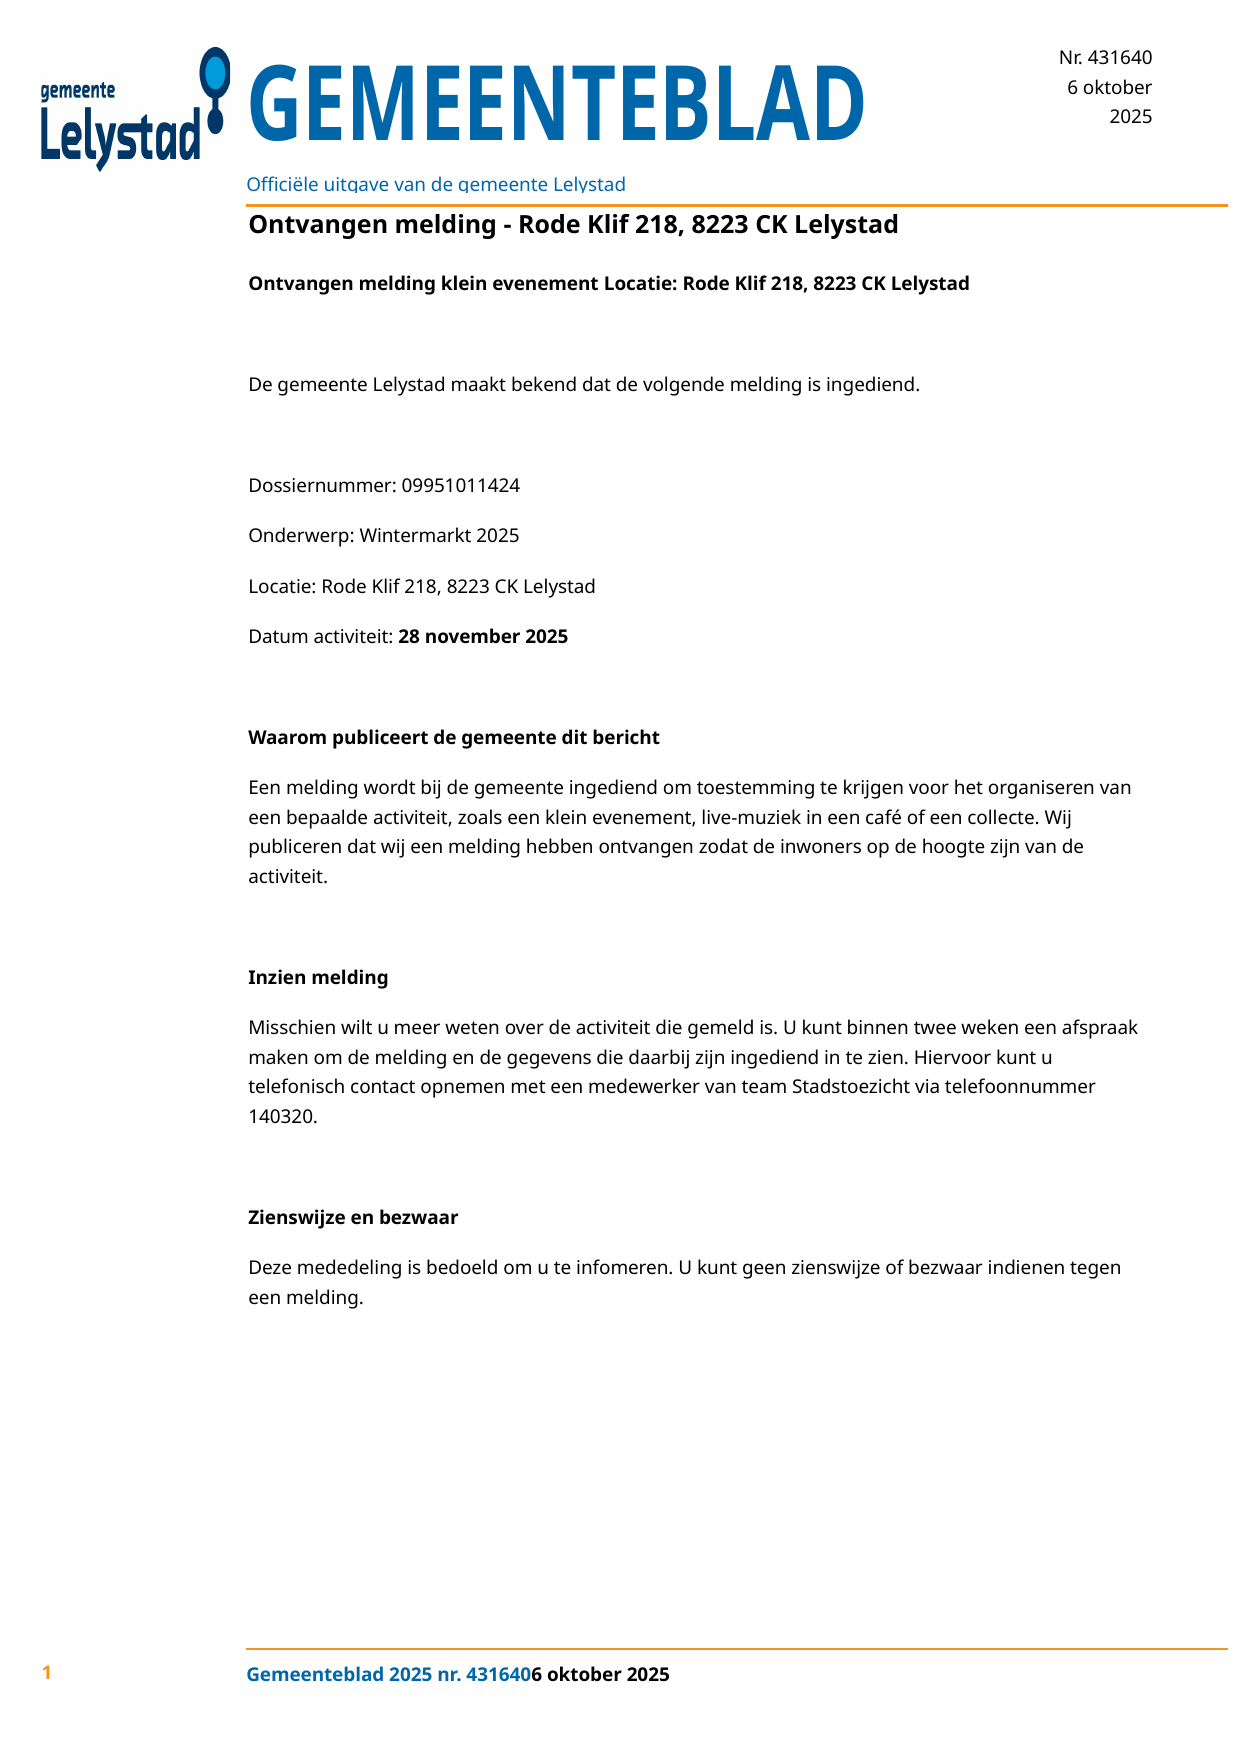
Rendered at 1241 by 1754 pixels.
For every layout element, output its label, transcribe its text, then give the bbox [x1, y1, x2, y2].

text Inzien melding [248, 964, 1152, 990]
text Onderwerp: Wintermarkt 2025 [248, 522, 1152, 548]
text Ontvangen melding - Rode Klif 218, 8223 CK Lelystad [248, 207, 1152, 241]
text Ontvangen melding klein evenement Locatie: Rode Klif 218, 8223 CK Lelystad [248, 270, 1152, 296]
text Deze mededeling is bedoeld om u te infomeren. U kunt geen zienswijze of bezwaar indienen tegen een melding. [248, 1254, 1152, 1310]
text Dossiernummer: 09951011424 [248, 472, 1152, 498]
text Zienswijze en bezwaar [248, 1204, 1152, 1230]
text Waarom publiceert de gemeente dit bericht [248, 724, 1152, 750]
picture [41, 47, 231, 172]
text De gemeente Lelystad maakt bekend dat de volgende melding is ingediend. [248, 371, 1152, 397]
text Een melding wordt bij de gemeente ingediend om toestemming te krijgen voor het organiseren van een bepaalde activiteit, zoals een klein evenement, live-muziek in een café of een collecte. Wij publiceren dat wij een melding hebben ontvangen zodat de inwoners op de hoogte zijn van de activiteit. [248, 774, 1152, 889]
text Locatie: Rode Klif 218, 8223 CK Lelystad [248, 573, 1152, 598]
text Datum activiteit: 28 november 2025 [248, 623, 1152, 649]
text Misschien wilt u meer weten over de activiteit die gemeld is. U kunt binnen twee weken een afspraak maken om de melding en de gegevens die daarbij zijn ingediend in te zien. Hiervoor kunt u telefonisch contact opnemen met een medewerker van team Stadstoezicht via telefoonnummer 140320. [248, 1014, 1152, 1129]
